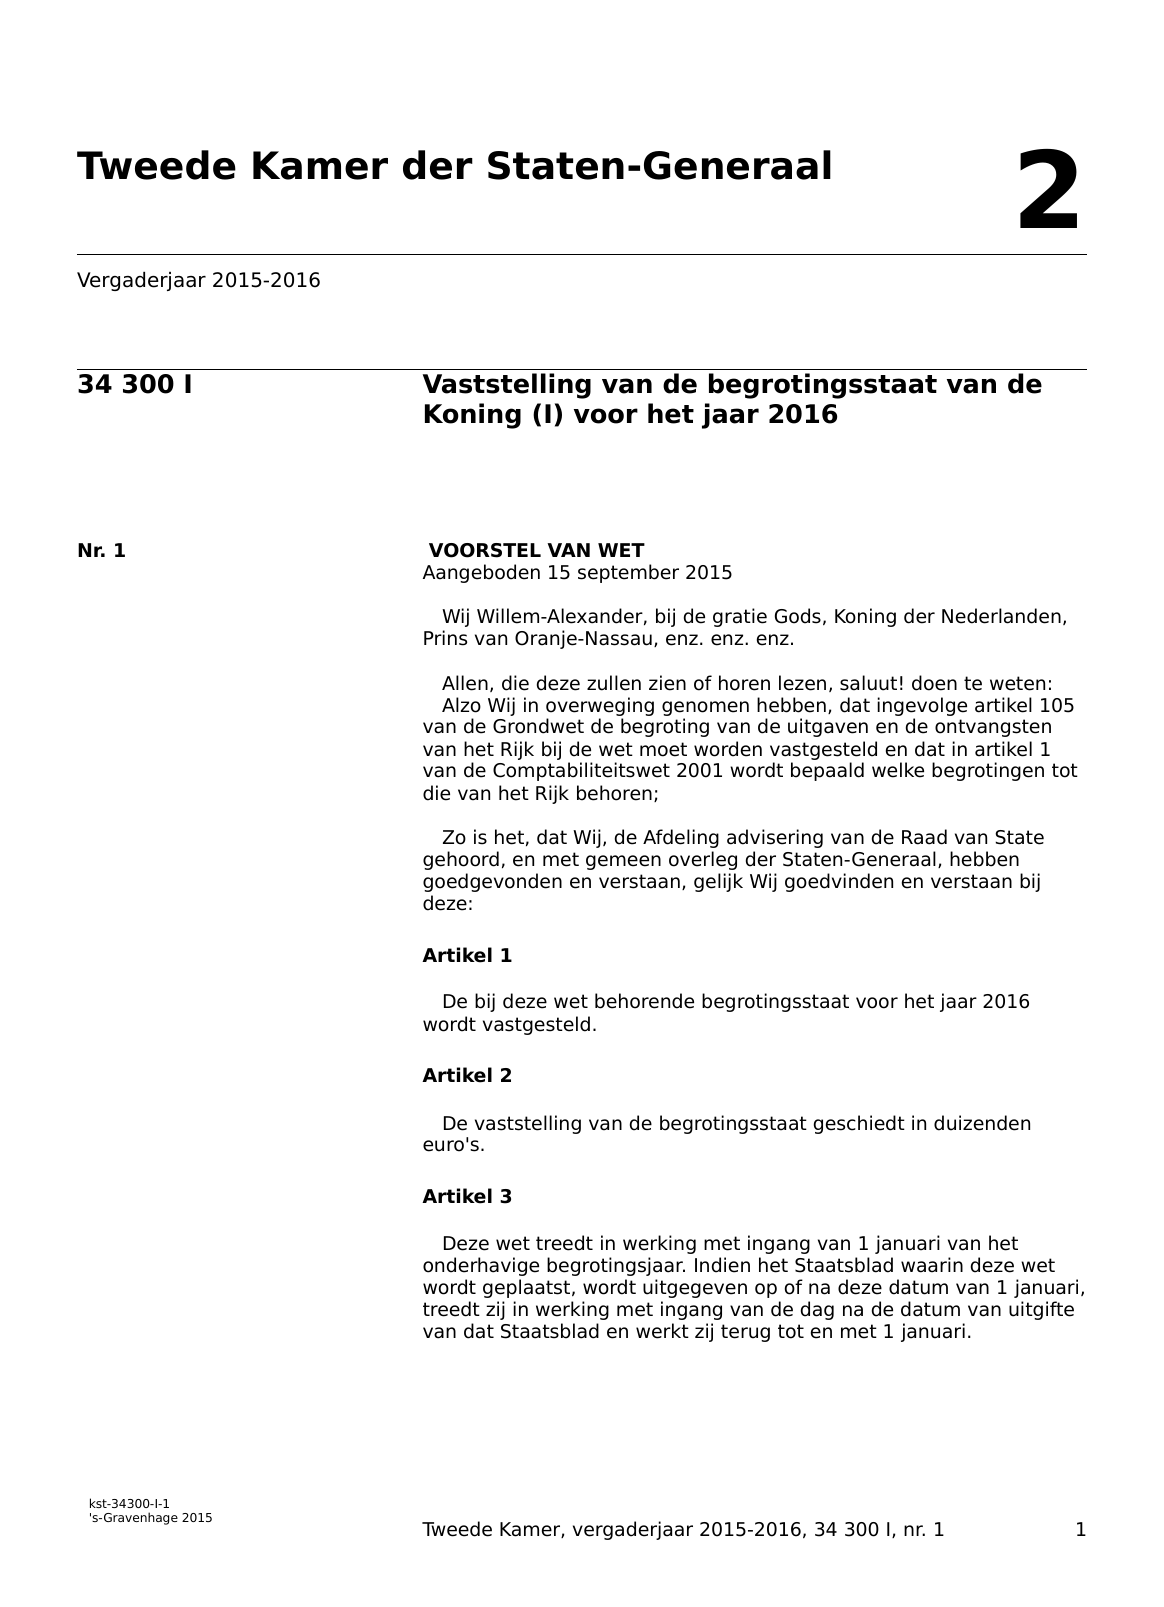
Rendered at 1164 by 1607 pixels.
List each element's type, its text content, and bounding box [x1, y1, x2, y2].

subtitle Artikel 1 [422, 944, 1087, 966]
subtitle Artikel 3 [422, 1186, 1087, 1208]
text Alzo Wij in overweging genomen hebben, dat ingevolge artikel 105 van de Grondwet de begroting van de uitgaven en de ontvangsten van het Rijk bij de wet moet worden vastgesteld en dat in artikel 1 van de Comptabiliteitswet 2001 wordt bepaald welke begrotingen tot die van het Rijk behoren; [422, 694, 1087, 804]
text Zo is het, dat Wij, de Afdeling advisering van de Raad van State gehoord, en met gemeen overleg der Staten-Generaal, hebben goedgevonden en verstaan, gelijk Wij goedvinden en verstaan bij deze: [422, 827, 1087, 914]
text De bij deze wet behorende begrotingsstaat voor het jaar 2016 wordt vastgesteld. [422, 991, 1087, 1035]
table_header 2 [886, 130, 1087, 254]
text Wij Willem-Alexander, bij de gratie Gods, Koning der Nederlanden, Prins van Oranje-Nassau, enz. enz. enz. [422, 606, 1087, 650]
table_header Tweede Kamer der Staten-Generaal [77, 130, 886, 254]
text Allen, die deze zullen zien of horen lezen, saluut! doen te weten: [422, 672, 1087, 694]
text De vaststelling van de begrotingsstaat geschiedt in duizenden euro's. [422, 1112, 1087, 1156]
table_cell Vergaderjaar 2015-2016 [77, 255, 1087, 369]
text Deze wet treedt in werking met ingang van 1 januari van het onderhavige begrotingsjaar. Indien het Staatsblad waarin deze wet wordt geplaatst, wordt uitgegeven op of na deze datum van 1 januari, treedt zij in werking met ingang van de dag na de datum van uitgifte van dat Staatsblad en werkt zij terug tot en met 1 januari. [422, 1233, 1087, 1343]
text Aangeboden 15 september 2015 [422, 562, 1087, 584]
text kst-34300-I-1 [88, 1497, 323, 1511]
text 's-Gravenhage 2015 [88, 1511, 323, 1525]
subtitle 34 300 I Vaststelling van de begrotingsstaat van de Koning (I) voor het jaar 2016 [77, 370, 1087, 429]
subtitle Nr. 1 VOORSTEL VAN WET [77, 540, 1087, 562]
subtitle Artikel 2 [422, 1065, 1087, 1087]
